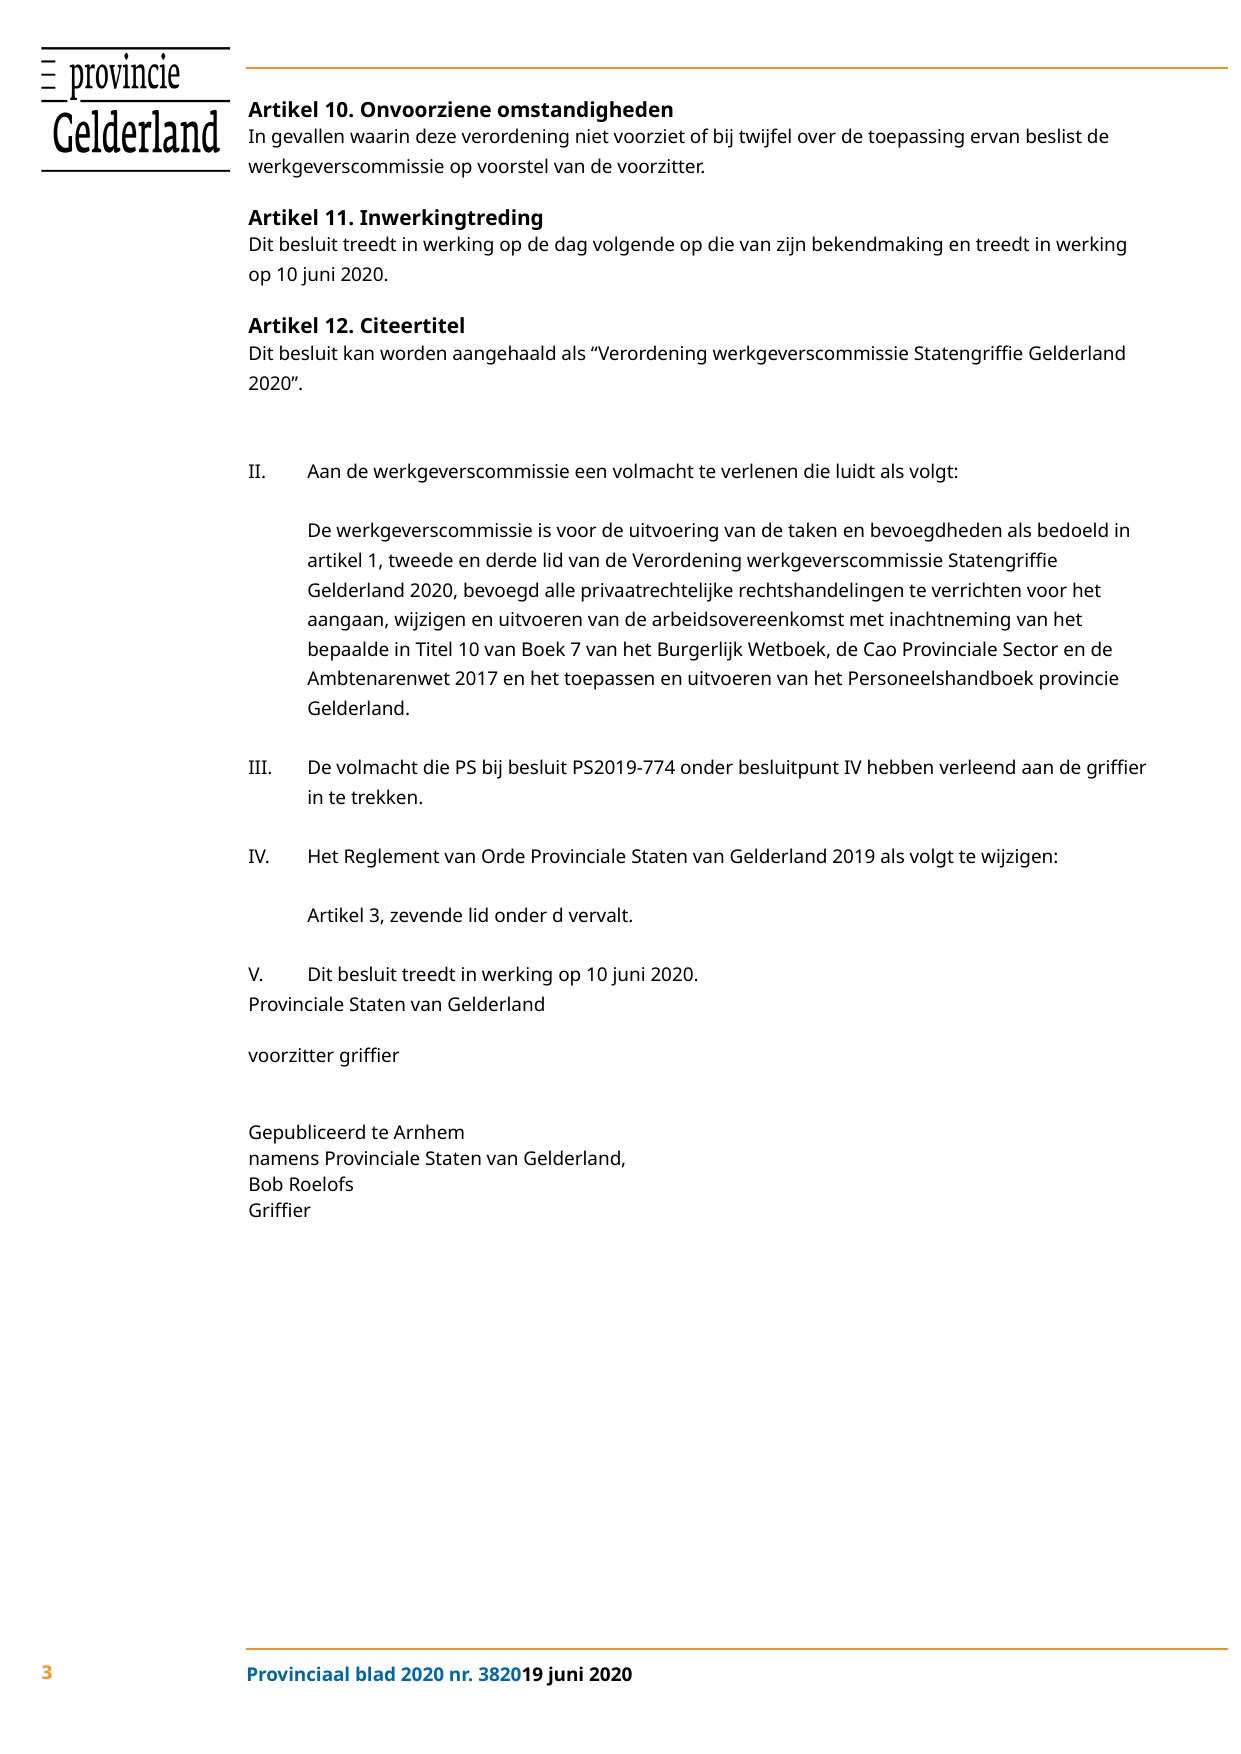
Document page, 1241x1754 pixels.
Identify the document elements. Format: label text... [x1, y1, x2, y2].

text Artikel 12. Citeertitel [248, 312, 1152, 340]
list De volmacht die PS bij besluit PS2019-774 onder besluitpunt IV hebben verleend aan de griffier in te trekken. [248, 754, 1152, 809]
list Dit besluit treedt in werking op 10 juni 2020. [248, 961, 1152, 987]
text Artikel 11. Inwerkingtreding [248, 203, 1152, 232]
text Bob Roelofs [248, 1171, 1152, 1197]
text namens Provinciale Staten van Gelderland, [248, 1145, 1152, 1171]
text Artikel 10. Onvoorziene omstandigheden [248, 95, 1152, 123]
picture [41, 47, 231, 172]
text Provinciale Staten van Gelderland [248, 991, 1152, 1017]
text Gepubliceerd te Arnhem [248, 1119, 1152, 1145]
text Griffier [248, 1197, 1152, 1222]
list Het Reglement van Orde Provinciale Staten van Gelderland 2019 als volgt te wijzigen: [248, 843, 1152, 869]
text In gevallen waarin deze verordening niet voorziet of bij twijfel over de toepassing ervan beslist de werkgeverscommissie op voorstel van de voorzitter. [248, 123, 1152, 178]
text voorzitter griffier [248, 1042, 1152, 1068]
list De werkgeverscommissie is voor de uitvoering van de taken en bevoegdheden als bedoeld in artikel 1, tweede en derde lid van de Verordening werkgeverscommissie Statengriffie Gelderland 2020, bevoegd alle privaatrechtelijke rechtshandelingen te verrichten voor het aangaan, wijzigen en uitvoeren van de arbeidsovereenkomst met inachtneming van het bepaalde in Titel 10 van Boek 7 van het Burgerlijk Wetboek, de Cao Provinciale Sector en de Ambtenarenwet 2017 en het toepassen en uitvoeren van het Personeelshandboek provincie Gelderland. [248, 518, 1152, 721]
list Artikel 3, zevende lid onder d vervalt. [248, 902, 1152, 928]
text Dit besluit kan worden aangehaald als “Verordening werkgeverscommissie Statengriffie Gelderland 2020”. [248, 340, 1152, 395]
list Aan de werkgeverscommissie een volmacht te verlenen die luidt als volgt: [248, 458, 1152, 484]
text Dit besluit treedt in werking op de dag volgende op die van zijn bekendmaking en treedt in werking op 10 juni 2020. [248, 232, 1152, 287]
